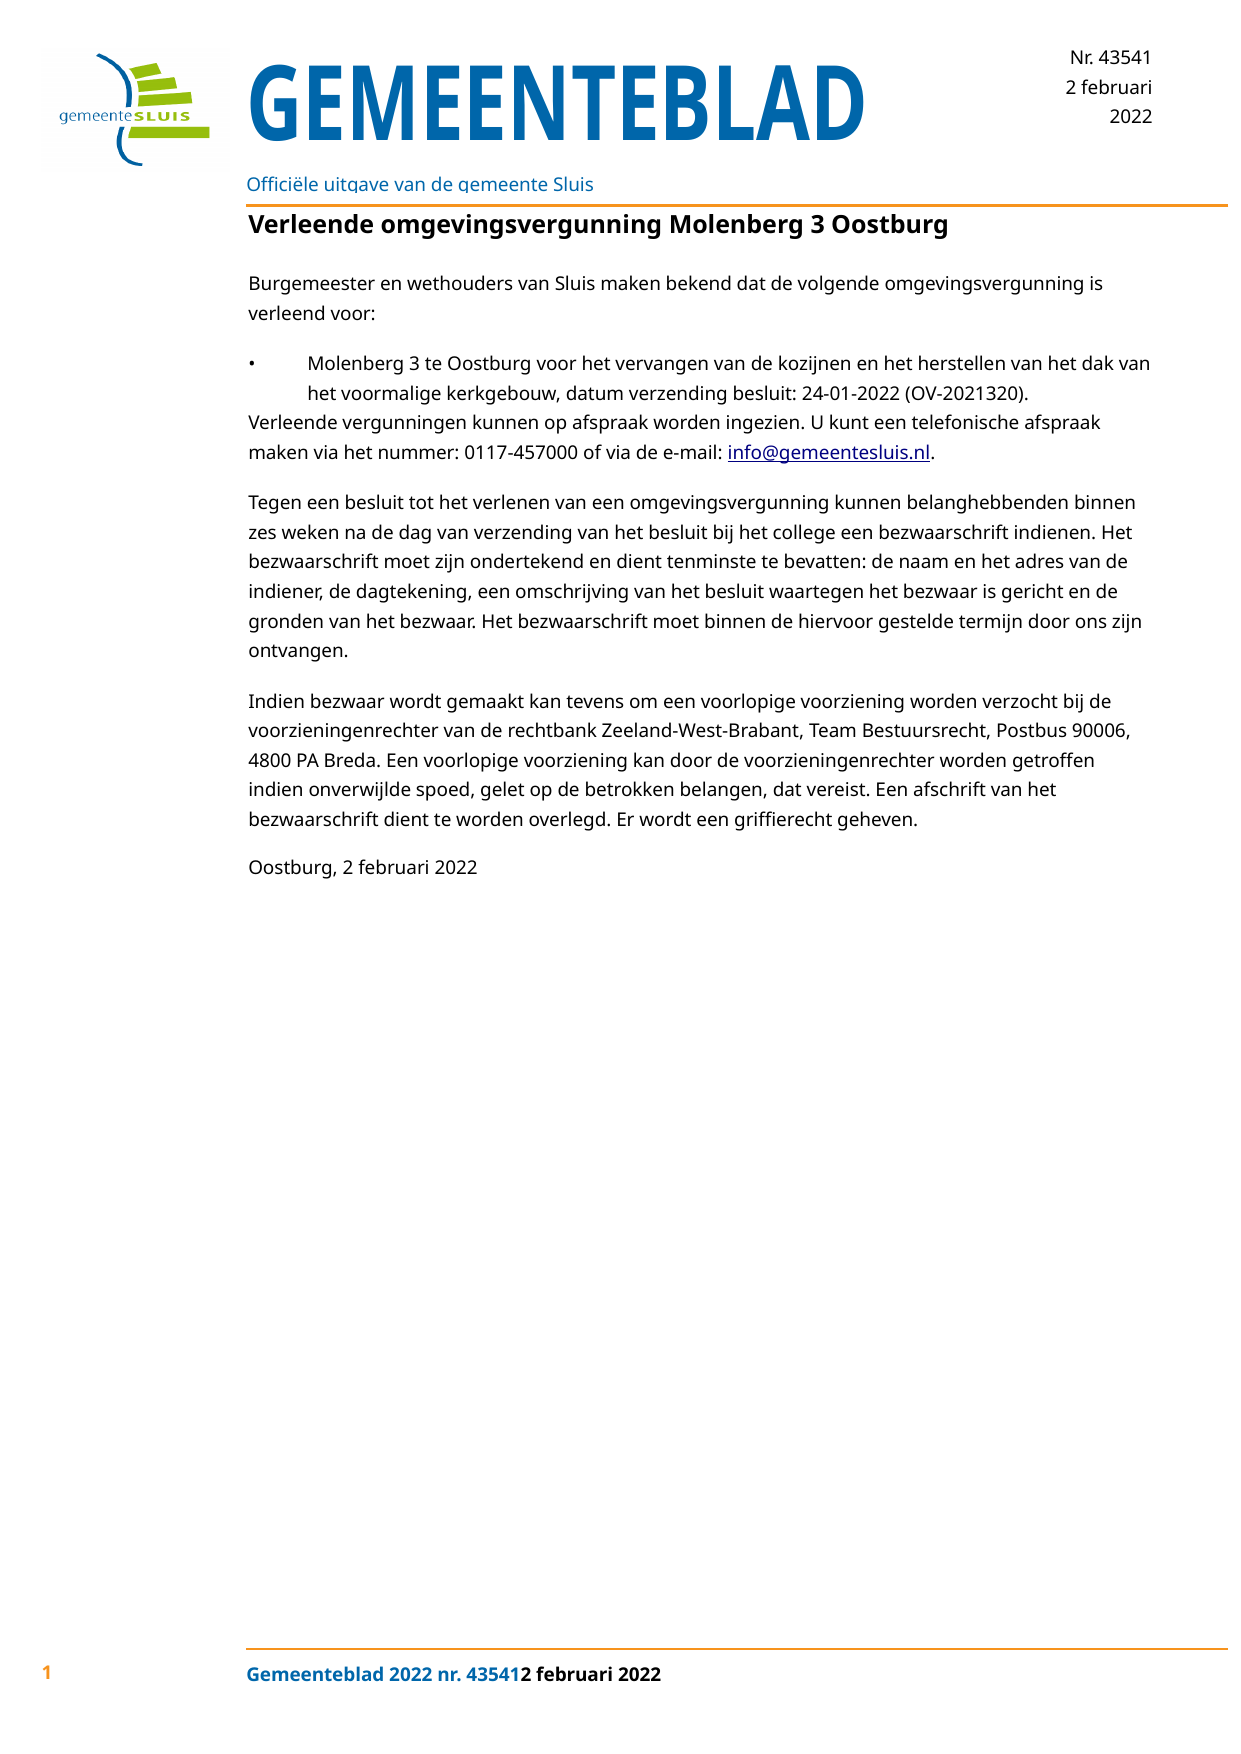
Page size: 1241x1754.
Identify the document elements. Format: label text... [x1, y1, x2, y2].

text Indien bezwaar wordt gemaakt kan tevens om een voorlopige voorziening worden verzocht bij de voorzieningenrechter van de rechtbank Zeeland-West-Brabant, Team Bestuursrecht, Postbus 90006, 4800 PA Breda. Een voorlopige voorziening kan door de voorzieningenrechter worden getroffen indien onverwijlde spoed, gelet op de betrokken belangen, dat vereist. Een afschrift van het bezwaarschrift dient te worden overlegd. Er wordt een griffierecht geheven. [248, 688, 1152, 832]
text Tegen een besluit tot het verlenen van een omgevingsvergunning kunnen belanghebbenden binnen zes weken na de dag van verzending van het besluit bij het college een bezwaarschrift indienen. Het bezwaarschrift moet zijn ondertekend en dient tenminste te bevatten: de naam en het adres van de indiener, de dagtekening, een omschrijving van het besluit waartegen het bezwaar is gericht en de gronden van het bezwaar. Het bezwaarschrift moet binnen de hiervoor gestelde termijn door ons zijn ontvangen. [248, 489, 1152, 663]
list Molenberg 3 te Oostburg voor het vervangen van de kozijnen en het herstellen van het dak van het voormalige kerkgebouw, datum verzending besluit: 24-01-2022 (OV-2021320). [248, 350, 1152, 406]
text Verleende omgevingsvergunning Molenberg 3 Oostburg [248, 207, 1152, 241]
text Verleende vergunningen kunnen op afspraak worden ingezien. U kunt een telefonische afspraak maken via het nummer: 0117-457000 of via de e-mail: info@gemeentesluis.nl. [248, 409, 1152, 465]
text Oostburg, 2 februari 2022 [248, 854, 1152, 880]
text Burgemeester en wethouders van Sluis maken bekend dat de volgende omgevingsvergunning is verleend voor: [248, 270, 1152, 326]
picture [41, 47, 231, 172]
